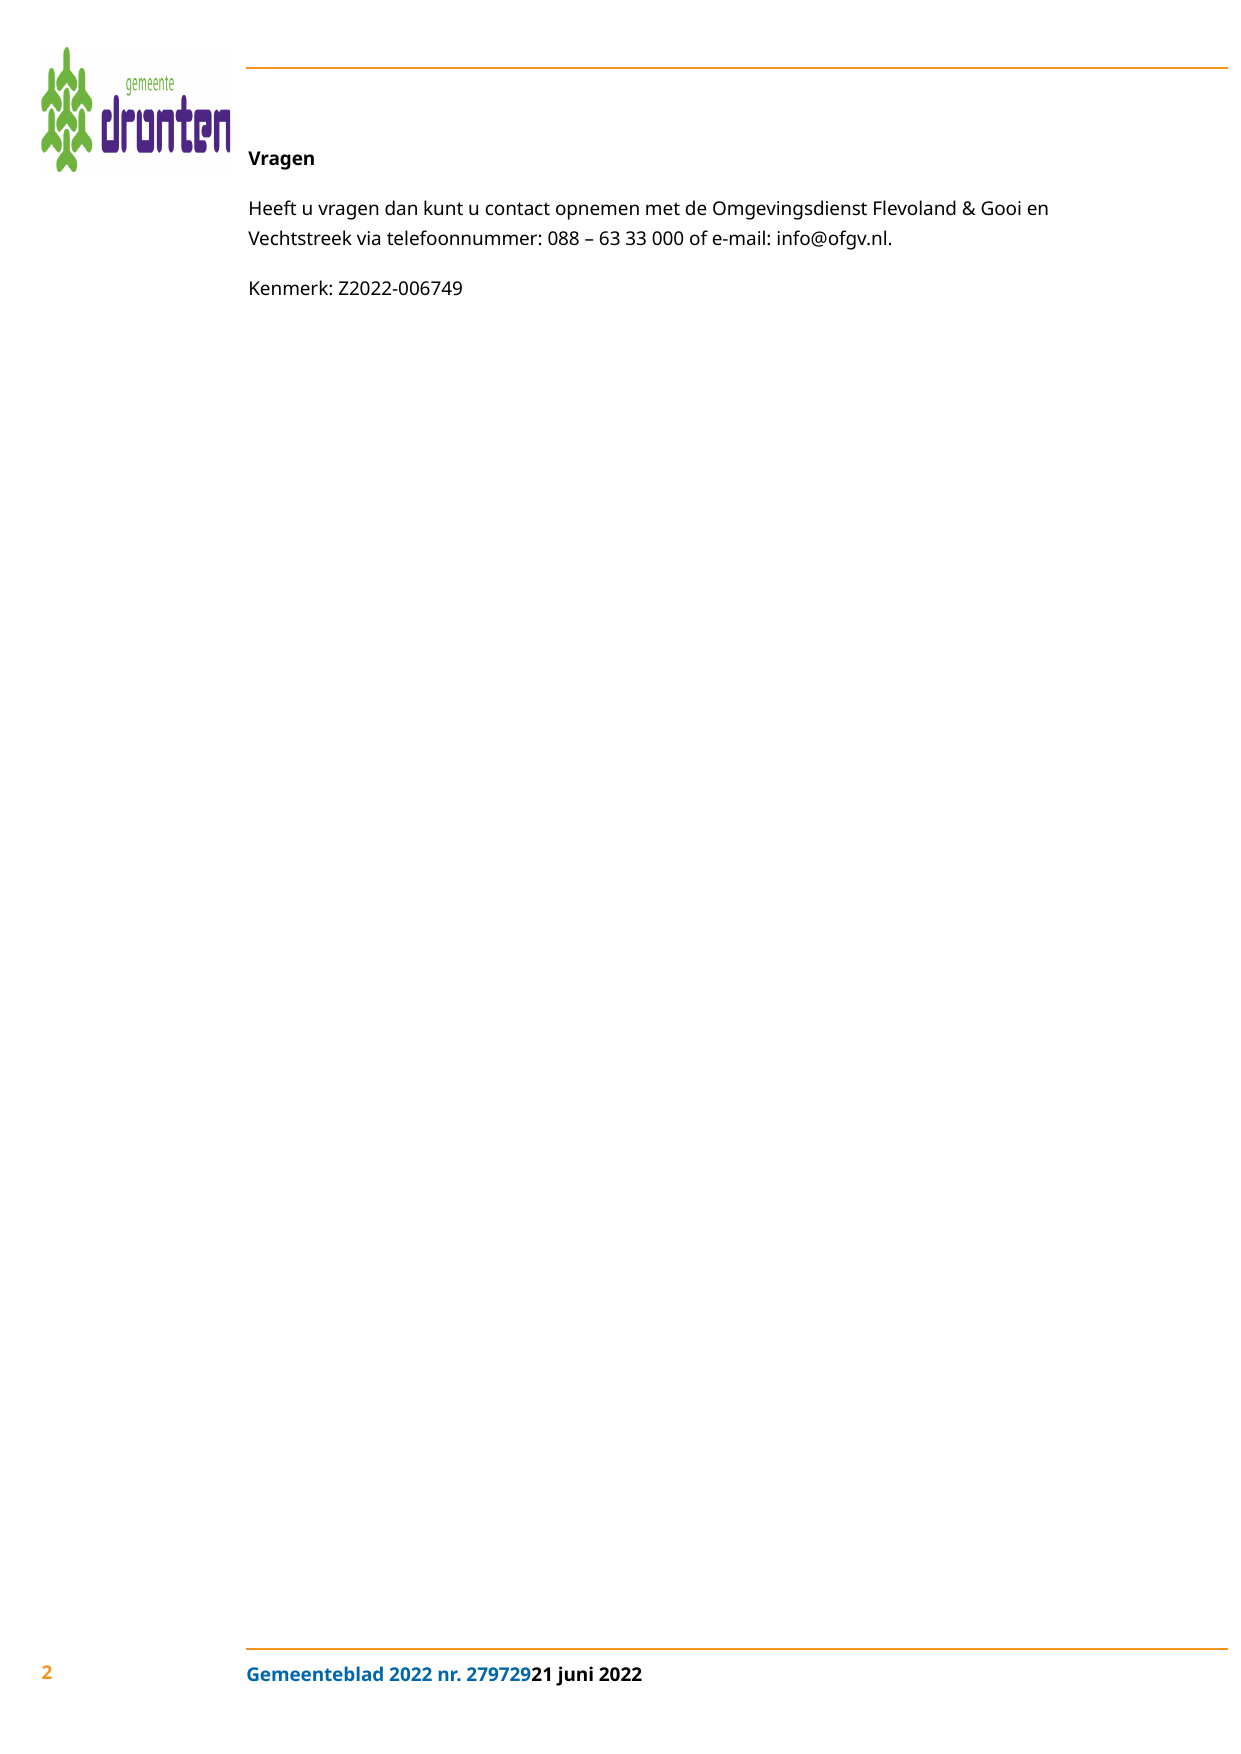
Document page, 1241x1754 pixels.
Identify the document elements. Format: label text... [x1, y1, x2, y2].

text Vragen [248, 145, 1152, 171]
text Heeft u vragen dan kunt u contact opnemen met de Omgevingsdienst Flevoland & Gooi en Vechtstreek via telefoonnummer: 088 – 63 33 000 of e-mail: info@ofgv.nl. [248, 196, 1152, 251]
text Kenmerk: Z2022-006749 [248, 276, 1152, 301]
picture [41, 47, 231, 172]
